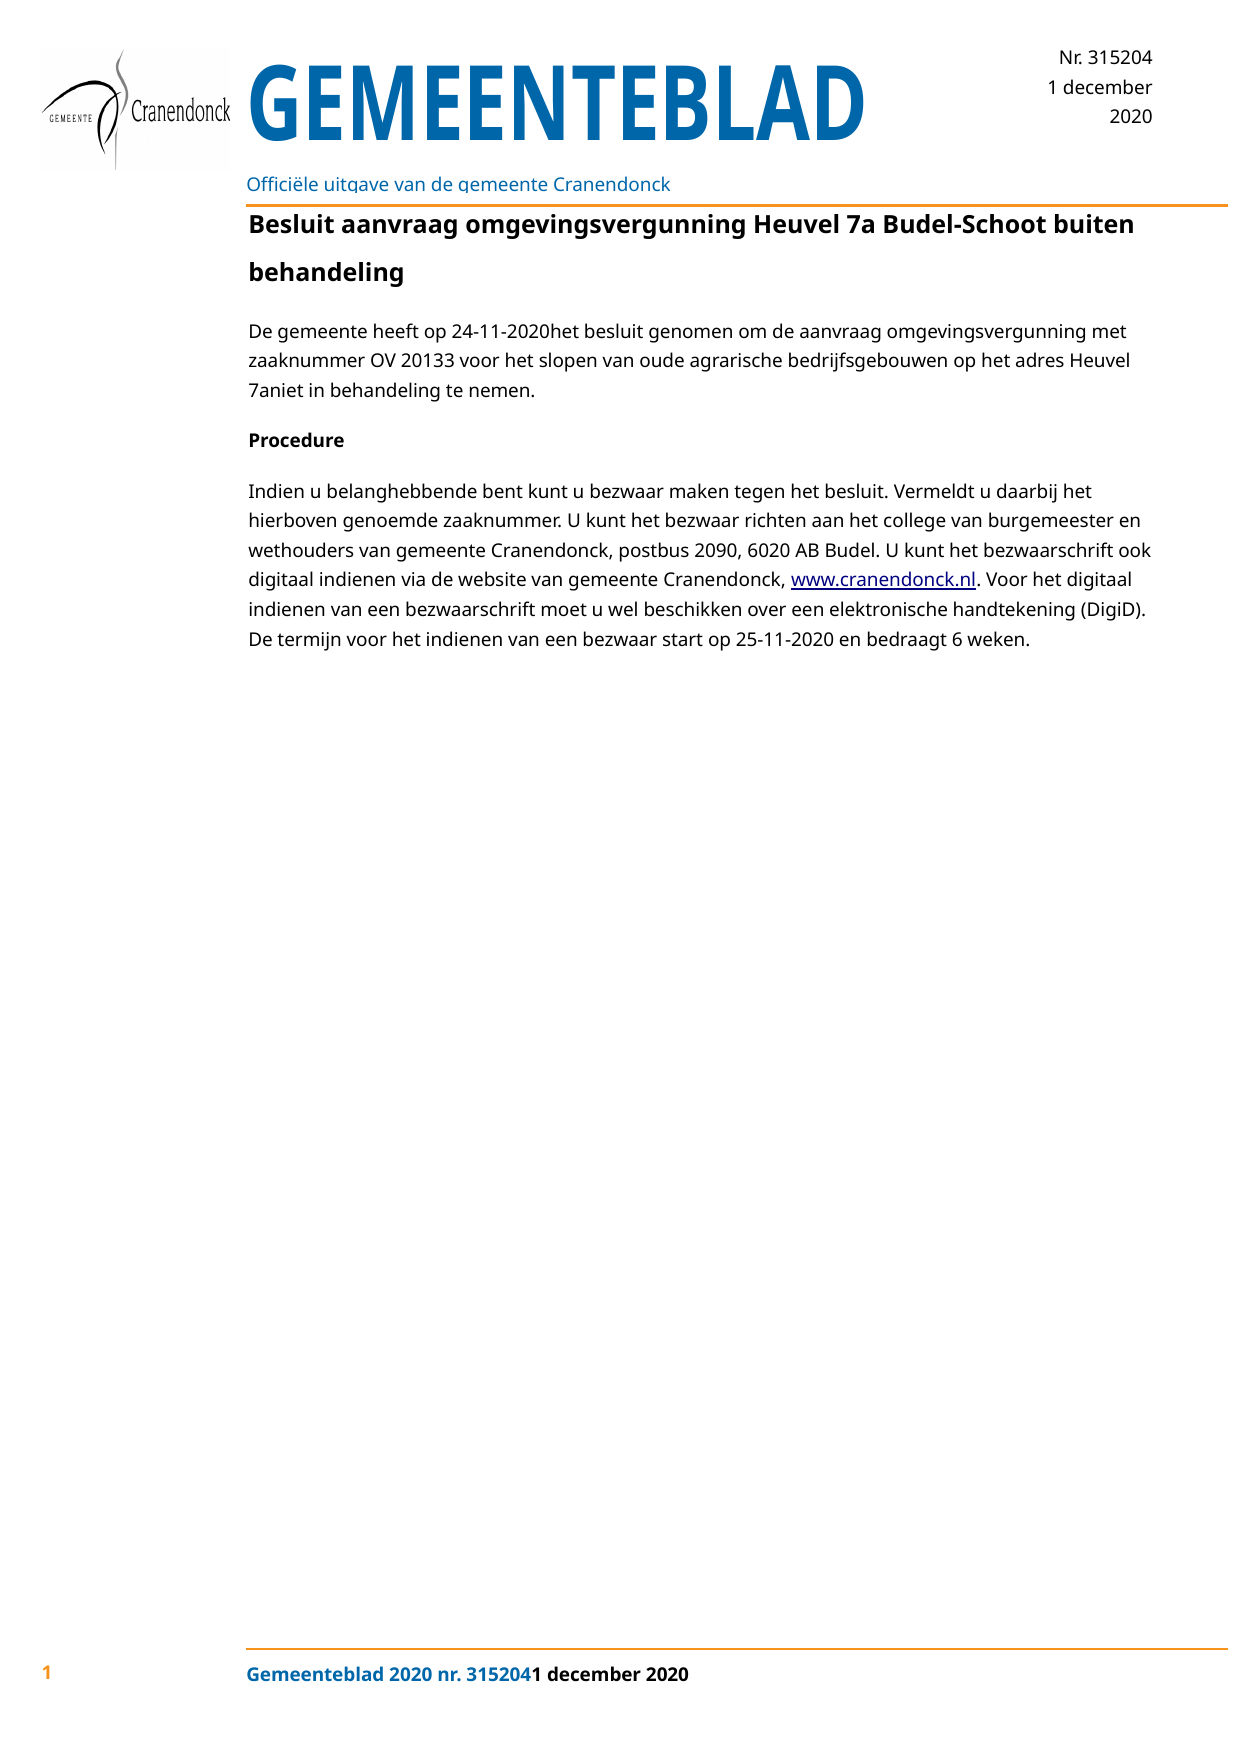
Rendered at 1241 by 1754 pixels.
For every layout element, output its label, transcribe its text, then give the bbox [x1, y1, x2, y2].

text Besluit aanvraag omgevingsvergunning Heuvel 7a Budel-Schoot buiten behandeling [248, 207, 1152, 288]
text Indien u belanghebbende bent kunt u bezwaar maken tegen het besluit. Vermeldt u daarbij het hierboven genoemde zaaknummer. U kunt het bezwaar richten aan het college van burgemeester en wethouders van gemeente Cranendonck, postbus 2090, 6020 AB Budel. U kunt het bezwaarschrift ook digitaal indienen via de website van gemeente Cranendonck, www.cranendonck.nl. Voor het digitaal indienen van een bezwaarschrift moet u wel beschikken over een elektronische handtekening (DigiD). De termijn voor het indienen van een bezwaar start op 25-11-2020 en bedraagt 6 weken. [248, 478, 1152, 652]
text De gemeente heeft op 24-11-2020het besluit genomen om de aanvraag omgevingsvergunning met zaaknummer OV 20133 voor het slopen van oude agrarische bedrijfsgebouwen op het adres Heuvel 7aniet in behandeling te nemen. [248, 318, 1152, 403]
picture [41, 47, 231, 172]
text Procedure [248, 427, 1152, 453]
